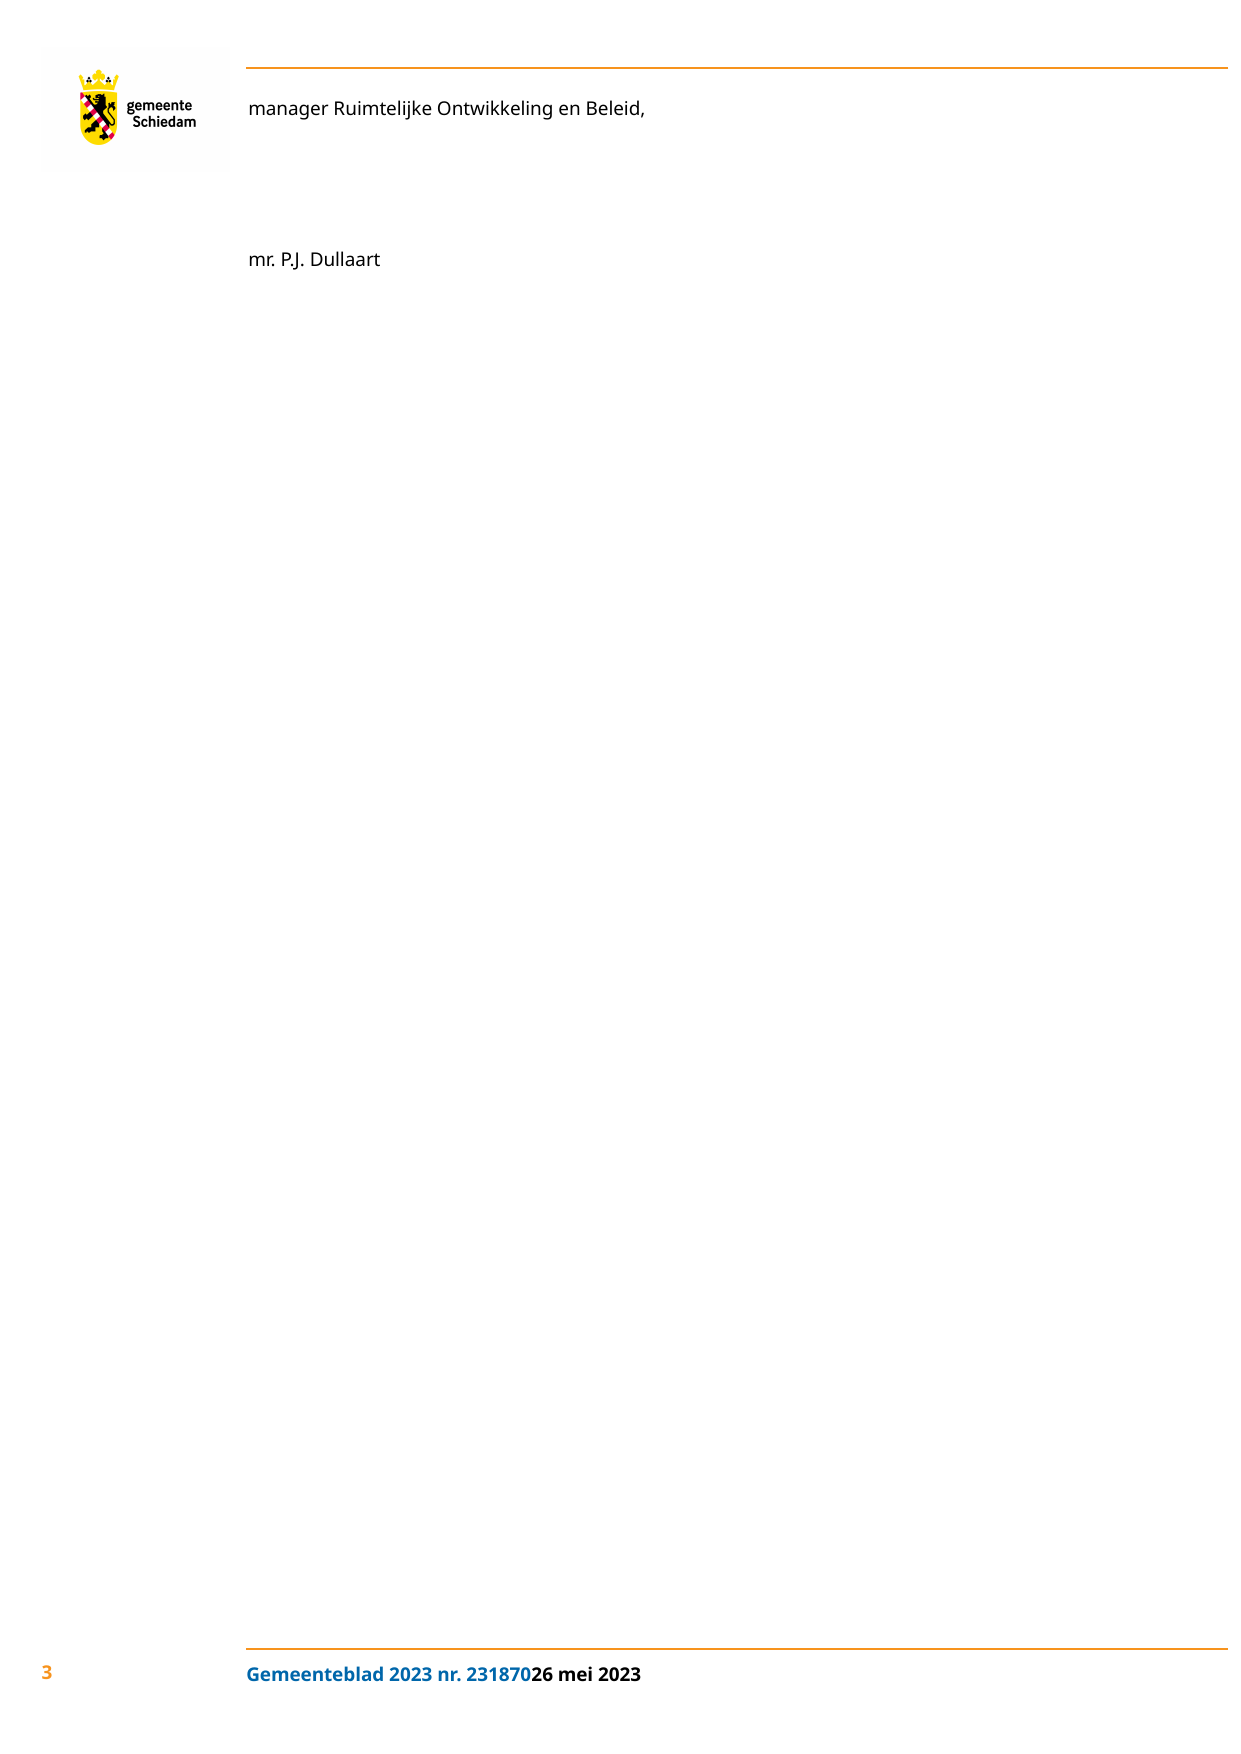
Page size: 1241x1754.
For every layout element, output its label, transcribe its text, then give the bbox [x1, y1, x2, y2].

text mr. P.J. Dullaart [248, 246, 1152, 272]
picture [41, 47, 231, 172]
text manager Ruimtelijke Ontwikkeling en Beleid, [248, 95, 1152, 121]
